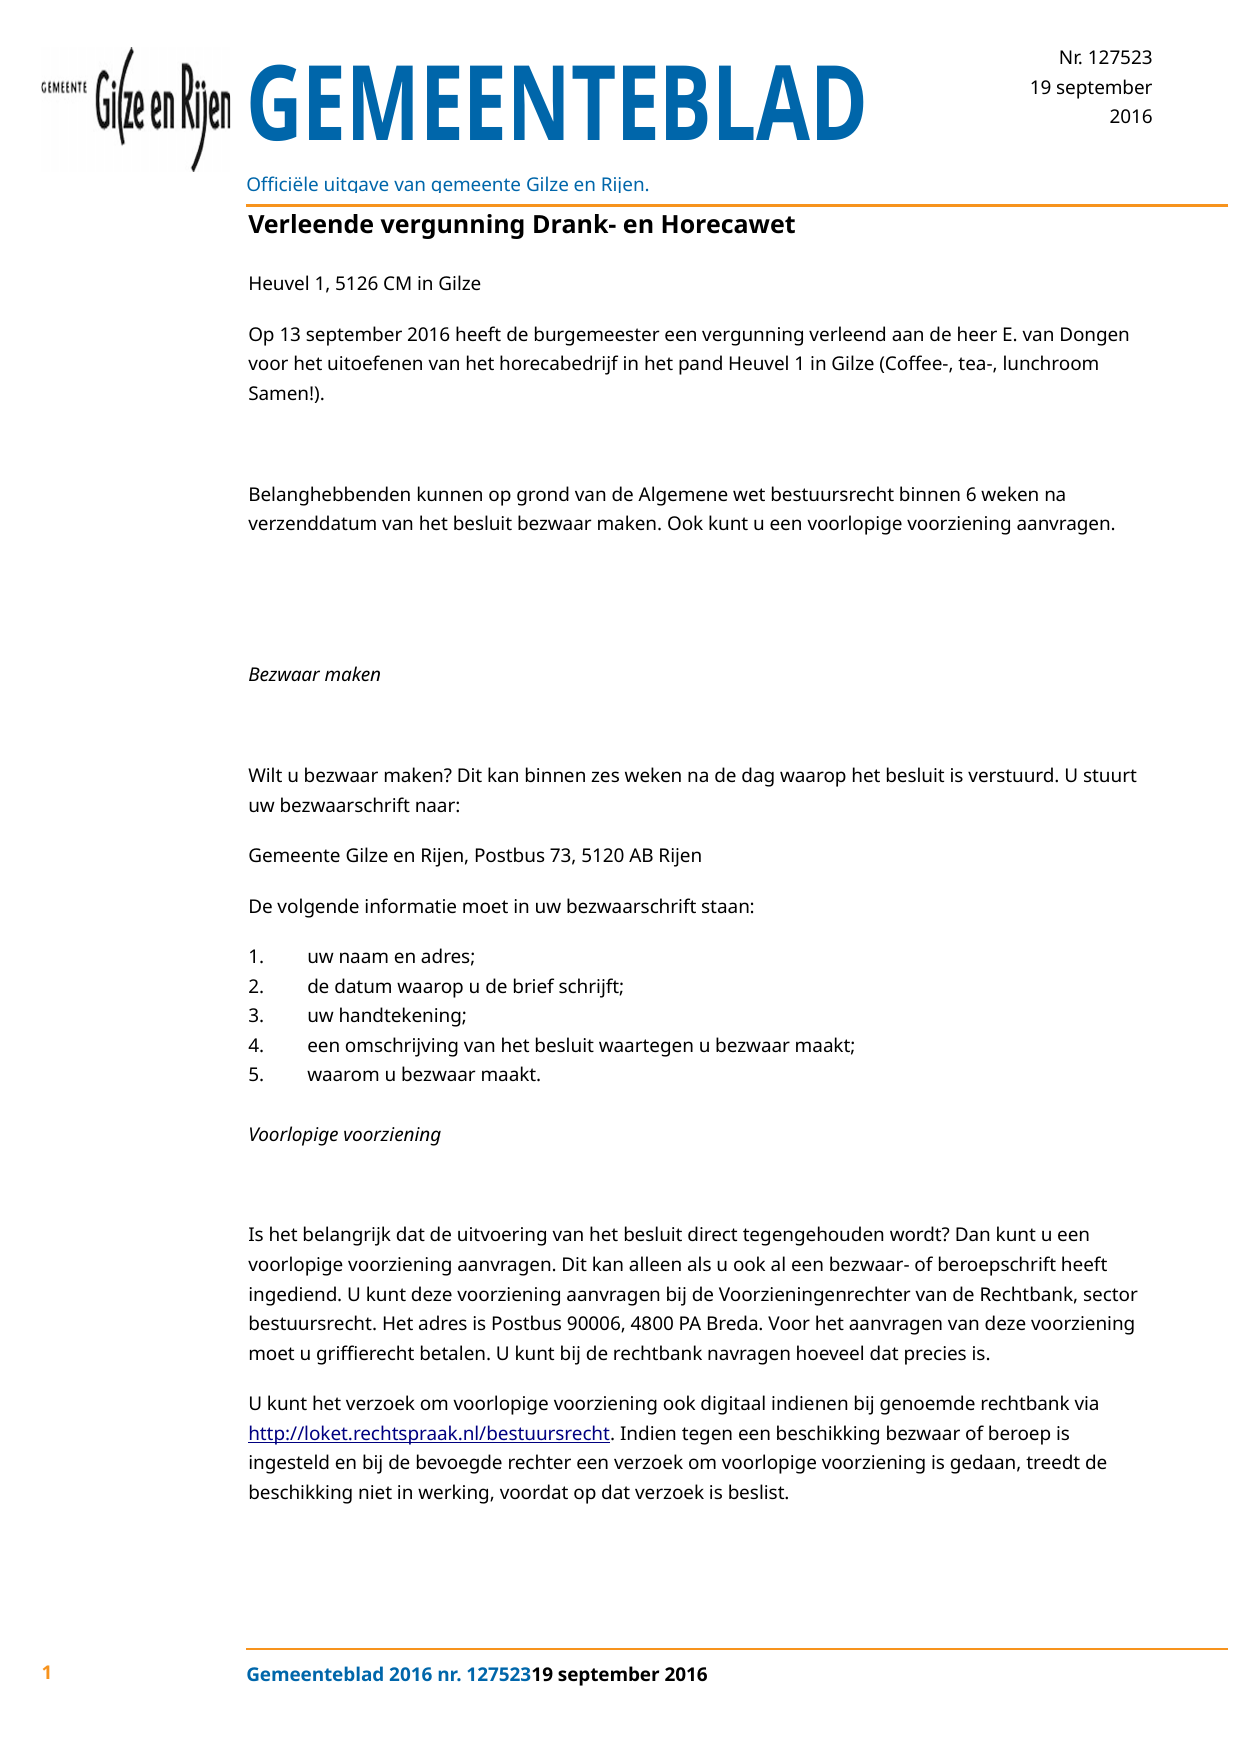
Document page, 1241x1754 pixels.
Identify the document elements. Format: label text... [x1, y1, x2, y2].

text De volgende informatie moet in uw bezwaarschrift staan: [248, 893, 1152, 918]
text Verleende vergunning Drank- en Horecawet [248, 207, 1152, 241]
text Bezwaar maken [248, 662, 1152, 687]
picture [41, 47, 231, 172]
text Belanghebbenden kunnen op grond van de Algemene wet bestuursrecht binnen 6 weken na verzenddatum van het besluit bezwaar maken. Ook kunt u een voorlopige voorziening aanvragen. [248, 481, 1152, 536]
text Voorlopige voorziening [248, 1121, 1152, 1146]
list uw handtekening; [248, 1002, 1152, 1028]
list de datum waarop u de brief schrijft; [248, 973, 1152, 998]
text Heuvel 1, 5126 CM in Gilze [248, 270, 1152, 296]
list uw naam en adres; [248, 943, 1152, 969]
text Op 13 september 2016 heeft de burgemeester een vergunning verleend aan de heer E. van Dongen voor het uitoefenen van het horecabedrijf in het pand Heuvel 1 in Gilze (Coffee-, tea-, lunchroom Samen!). [248, 321, 1152, 406]
list waarom u bezwaar maakt. [248, 1062, 1152, 1087]
text Gemeente Gilze en Rijen, Postbus 73, 5120 AB Rijen [248, 842, 1152, 868]
text U kunt het verzoek om voorlopige voorziening ook digitaal indienen bij genoemde rechtbank via http://loket.rechtspraak.nl/bestuursrecht. Indien tegen een beschikking bezwaar of beroep is ingesteld en bij de bevoegde rechter een verzoek om voorlopige voorziening is gedaan, treedt de beschikking niet in werking, voordat op dat verzoek is beslist. [248, 1390, 1152, 1505]
text Is het belangrijk dat de uitvoering van het besluit direct tegengehouden wordt? Dan kunt u een voorlopige voorziening aanvragen. Dit kan alleen als u ook al een bezwaar- of beroepschrift heeft ingediend. U kunt deze voorziening aanvragen bij de Voorzieningenrechter van de Rechtbank, sector bestuursrecht. Het adres is Postbus 90006, 4800 PA Breda. Voor het aanvragen van deze voorziening moet u griffierecht betalen. U kunt bij de rechtbank navragen hoeveel dat precies is. [248, 1222, 1152, 1366]
text Wilt u bezwaar maken? Dit kan binnen zes weken na de dag waarop het besluit is verstuurd. U stuurt uw bezwaarschrift naar: [248, 762, 1152, 818]
list een omschrijving van het besluit waartegen u bezwaar maakt; [248, 1032, 1152, 1058]
